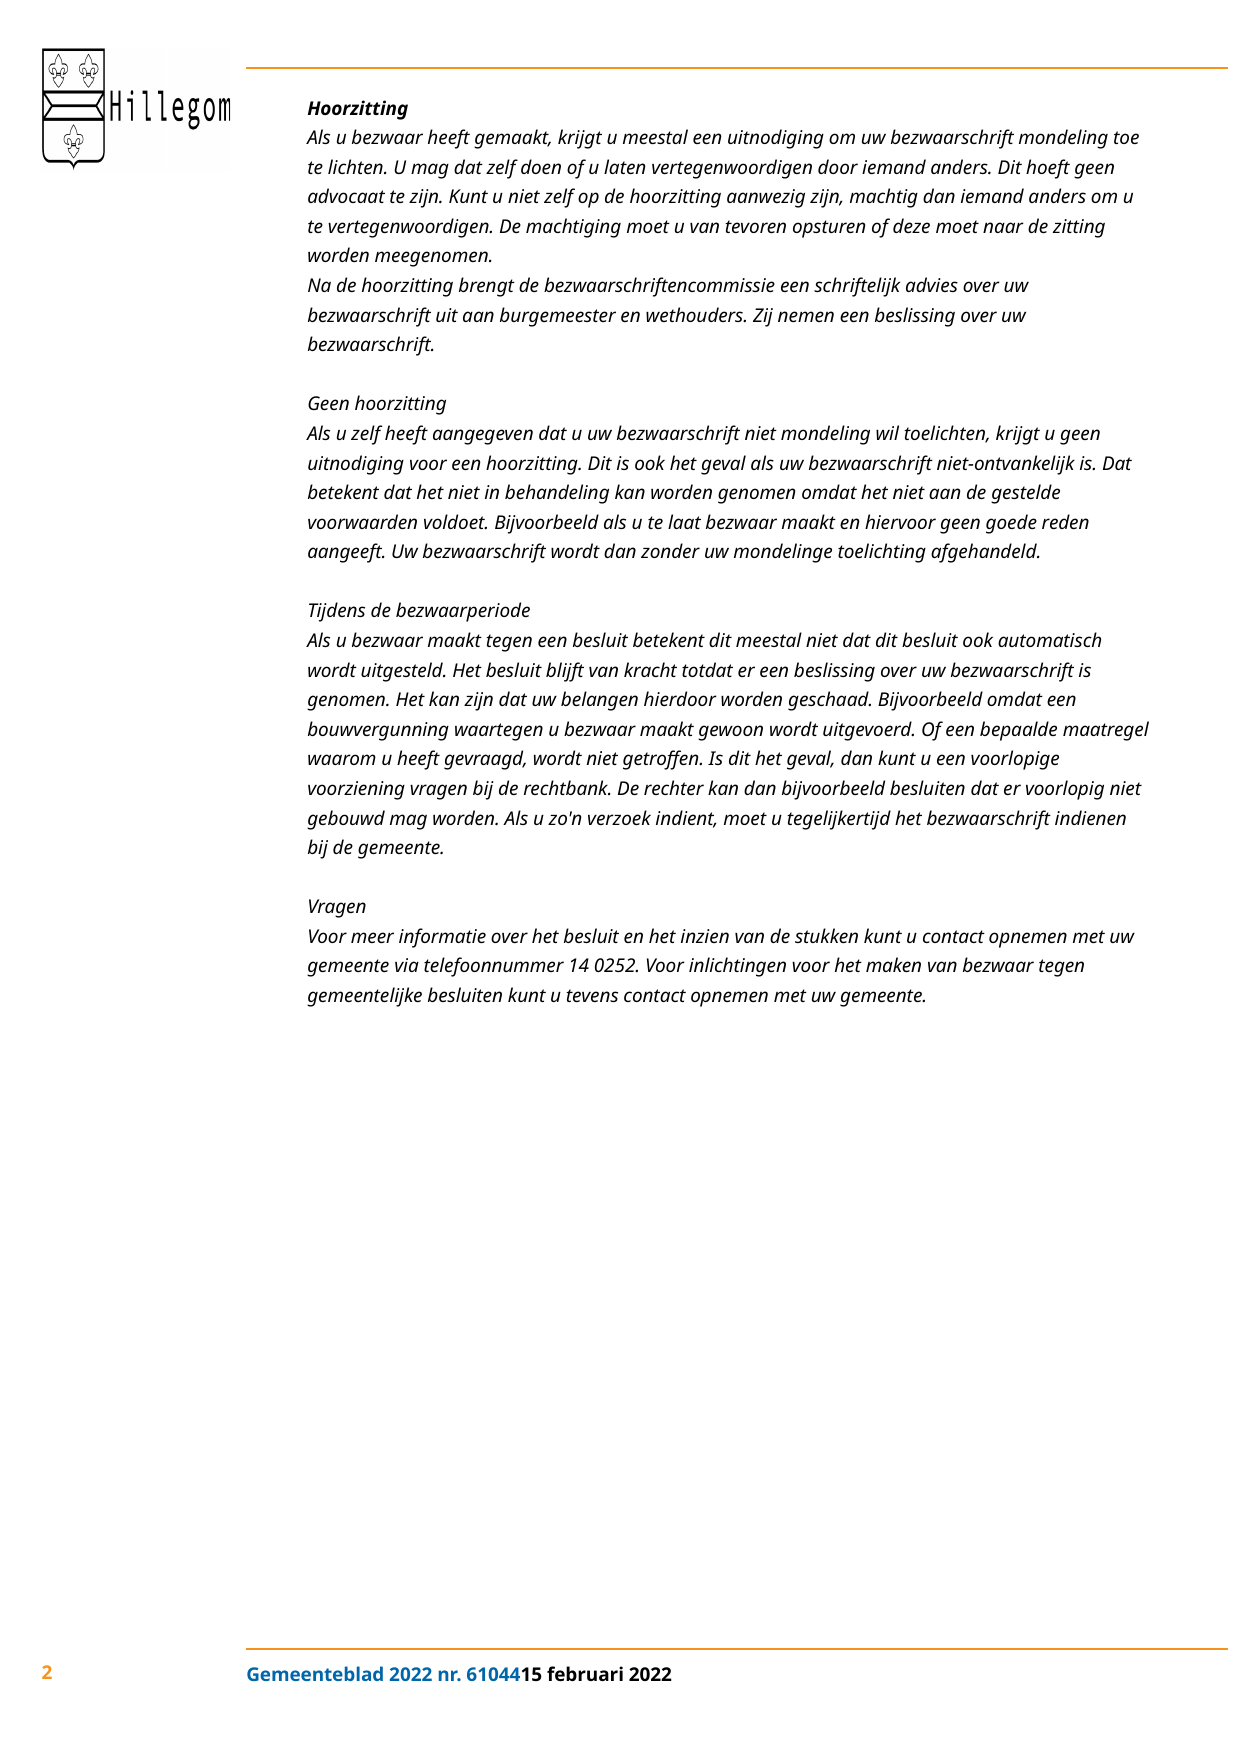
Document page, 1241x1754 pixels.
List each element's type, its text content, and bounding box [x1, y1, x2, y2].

picture [41, 47, 231, 172]
list Geen hoorzitting [248, 391, 1152, 416]
list Voor meer informatie over het besluit en het inzien van de stukken kunt u contact opnemen met uw gemeente via telefoonnummer 14 0252. Voor inlichtingen voor het maken van bezwaar tegen gemeentelijke besluiten kunt u tevens contact opnemen met uw gemeente. [248, 923, 1152, 1008]
list Vragen [248, 893, 1152, 919]
list Als u bezwaar heeft gemaakt, krijgt u meestal een uitnodiging om uw bezwaarschrift mondeling toe te lichten. U mag dat zelf doen of u laten vertegenwoordigen door iemand anders. Dit hoeft geen advocaat te zijn. Kunt u niet zelf op de hoorzitting aanwezig zijn, machtig dan iemand anders om u te vertegenwoordigen. De machtiging moet u van tevoren opsturen of deze moet naar de zitting worden meegenomen. [248, 124, 1152, 268]
list Hoorzitting [248, 95, 1152, 121]
list Tijdens de bezwaarperiode [248, 598, 1152, 623]
list Na de hoorzitting brengt de bezwaarschriftencommissie een schriftelijk advies over uw bezwaarschrift uit aan burgemeester en wethouders. Zij nemen een beslissing over uw bezwaarschrift. [248, 272, 1152, 357]
list Als u zelf heeft aangegeven dat u uw bezwaarschrift niet mondeling wil toelichten, krijgt u geen uitnodiging voor een hoorzitting. Dit is ook het geval als uw bezwaarschrift niet-ontvankelijk is. Dat betekent dat het niet in behandeling kan worden genomen omdat het niet aan de gestelde voorwaarden voldoet. Bijvoorbeeld als u te laat bezwaar maakt en hiervoor geen goede reden aangeeft. Uw bezwaarschrift wordt dan zonder uw mondelinge toelichting afgehandeld. [248, 420, 1152, 564]
list Als u bezwaar maakt tegen een besluit betekent dit meestal niet dat dit besluit ook automatisch wordt uitgesteld. Het besluit blijft van kracht totdat er een beslissing over uw bezwaarschrift is genomen. Het kan zijn dat uw belangen hierdoor worden geschaad. Bijvoorbeeld omdat een bouwvergunning waartegen u bezwaar maakt gewoon wordt uitgevoerd. Of een bepaalde maatregel waarom u heeft gevraagd, wordt niet getroffen. Is dit het geval, dan kunt u een voorlopige voorziening vragen bij de rechtbank. De rechter kan dan bijvoorbeeld besluiten dat er voorlopig niet gebouwd mag worden. Als u zo'n verzoek indient, moet u tegelijkertijd het bezwaarschrift indienen bij de gemeente. [248, 627, 1152, 860]
